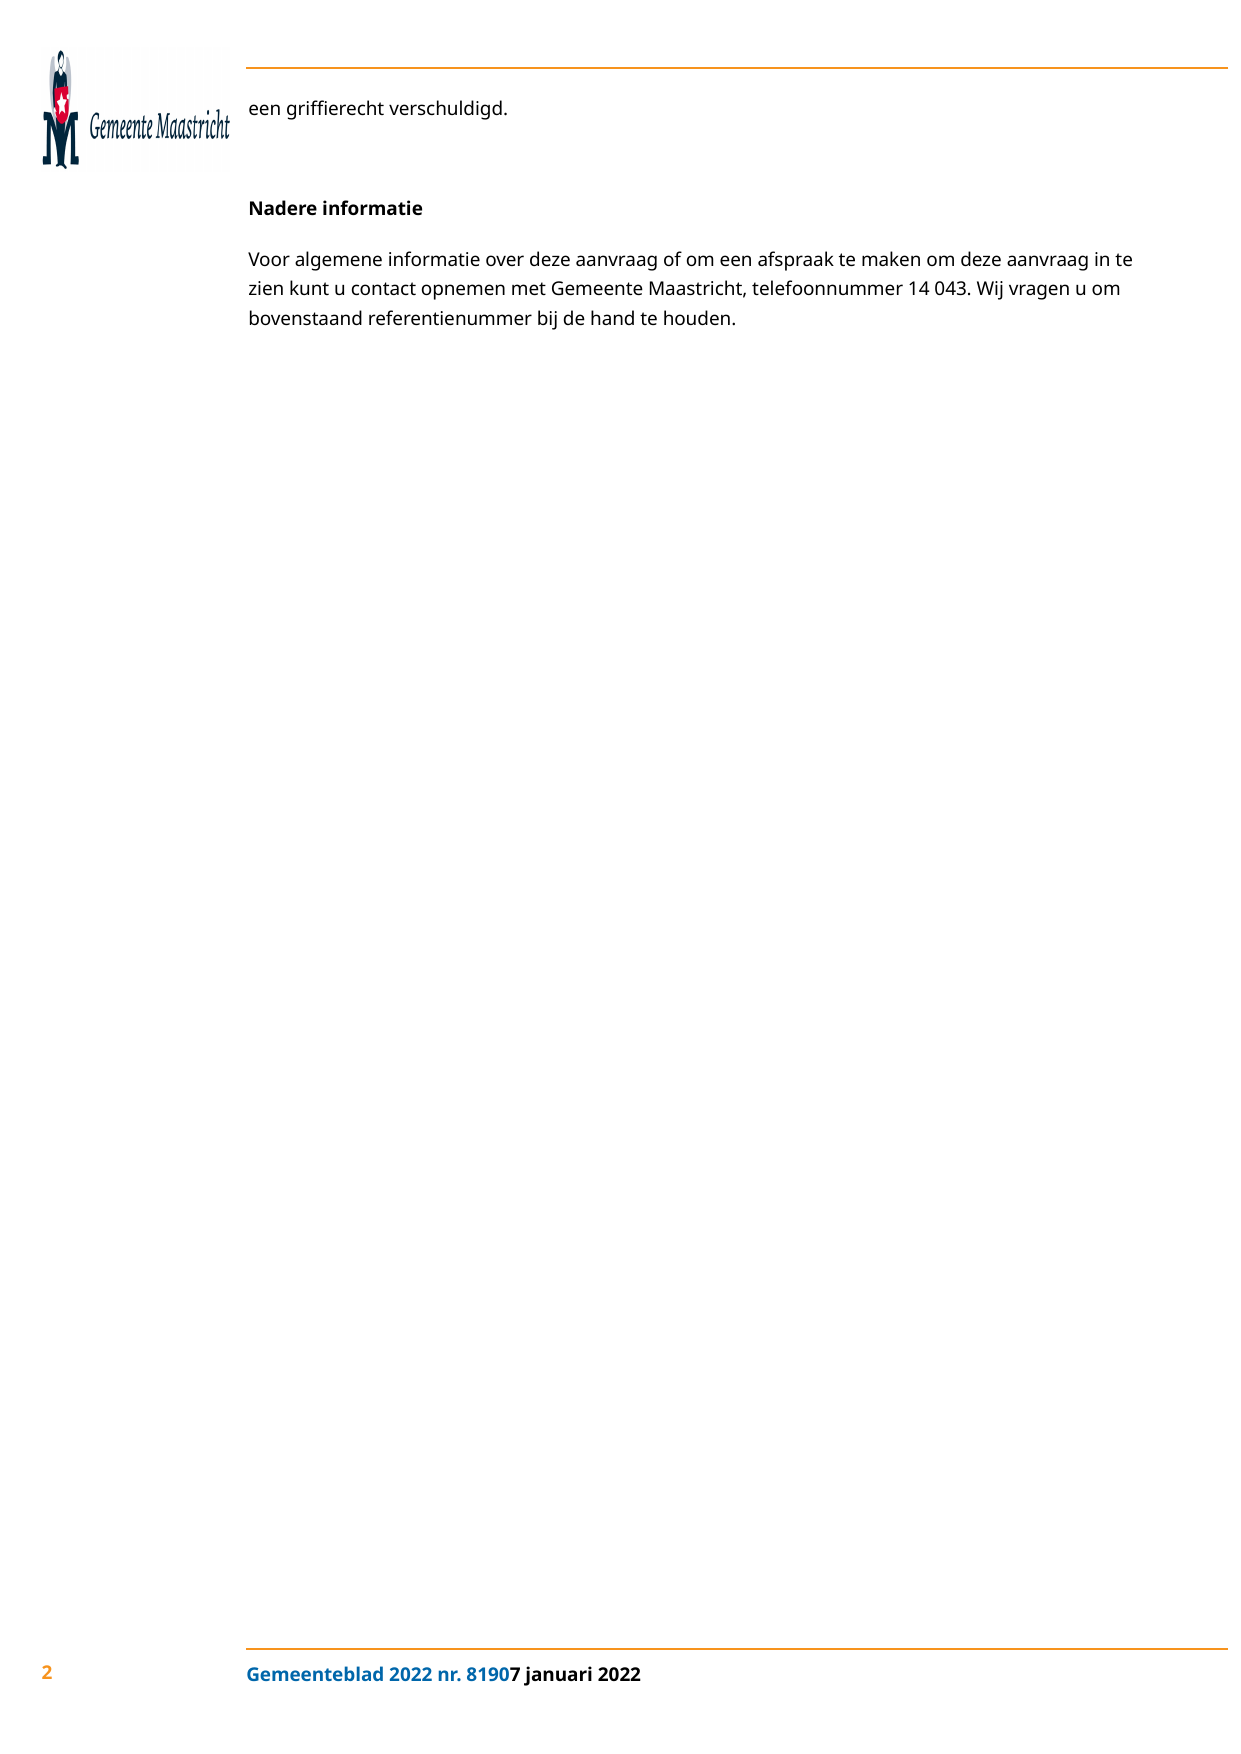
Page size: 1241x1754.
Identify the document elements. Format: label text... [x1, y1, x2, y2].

text Voor algemene informatie over deze aanvraag of om een afspraak te maken om deze aanvraag in te zien kunt u contact opnemen met Gemeente Maastricht, telefoonnummer 14 043. Wij vragen u om bovenstaand referentienummer bij de hand te houden. [248, 246, 1152, 331]
text Nadere informatie [248, 196, 1152, 221]
picture [41, 47, 231, 172]
text een griffierecht verschuldigd. [248, 95, 1152, 121]
